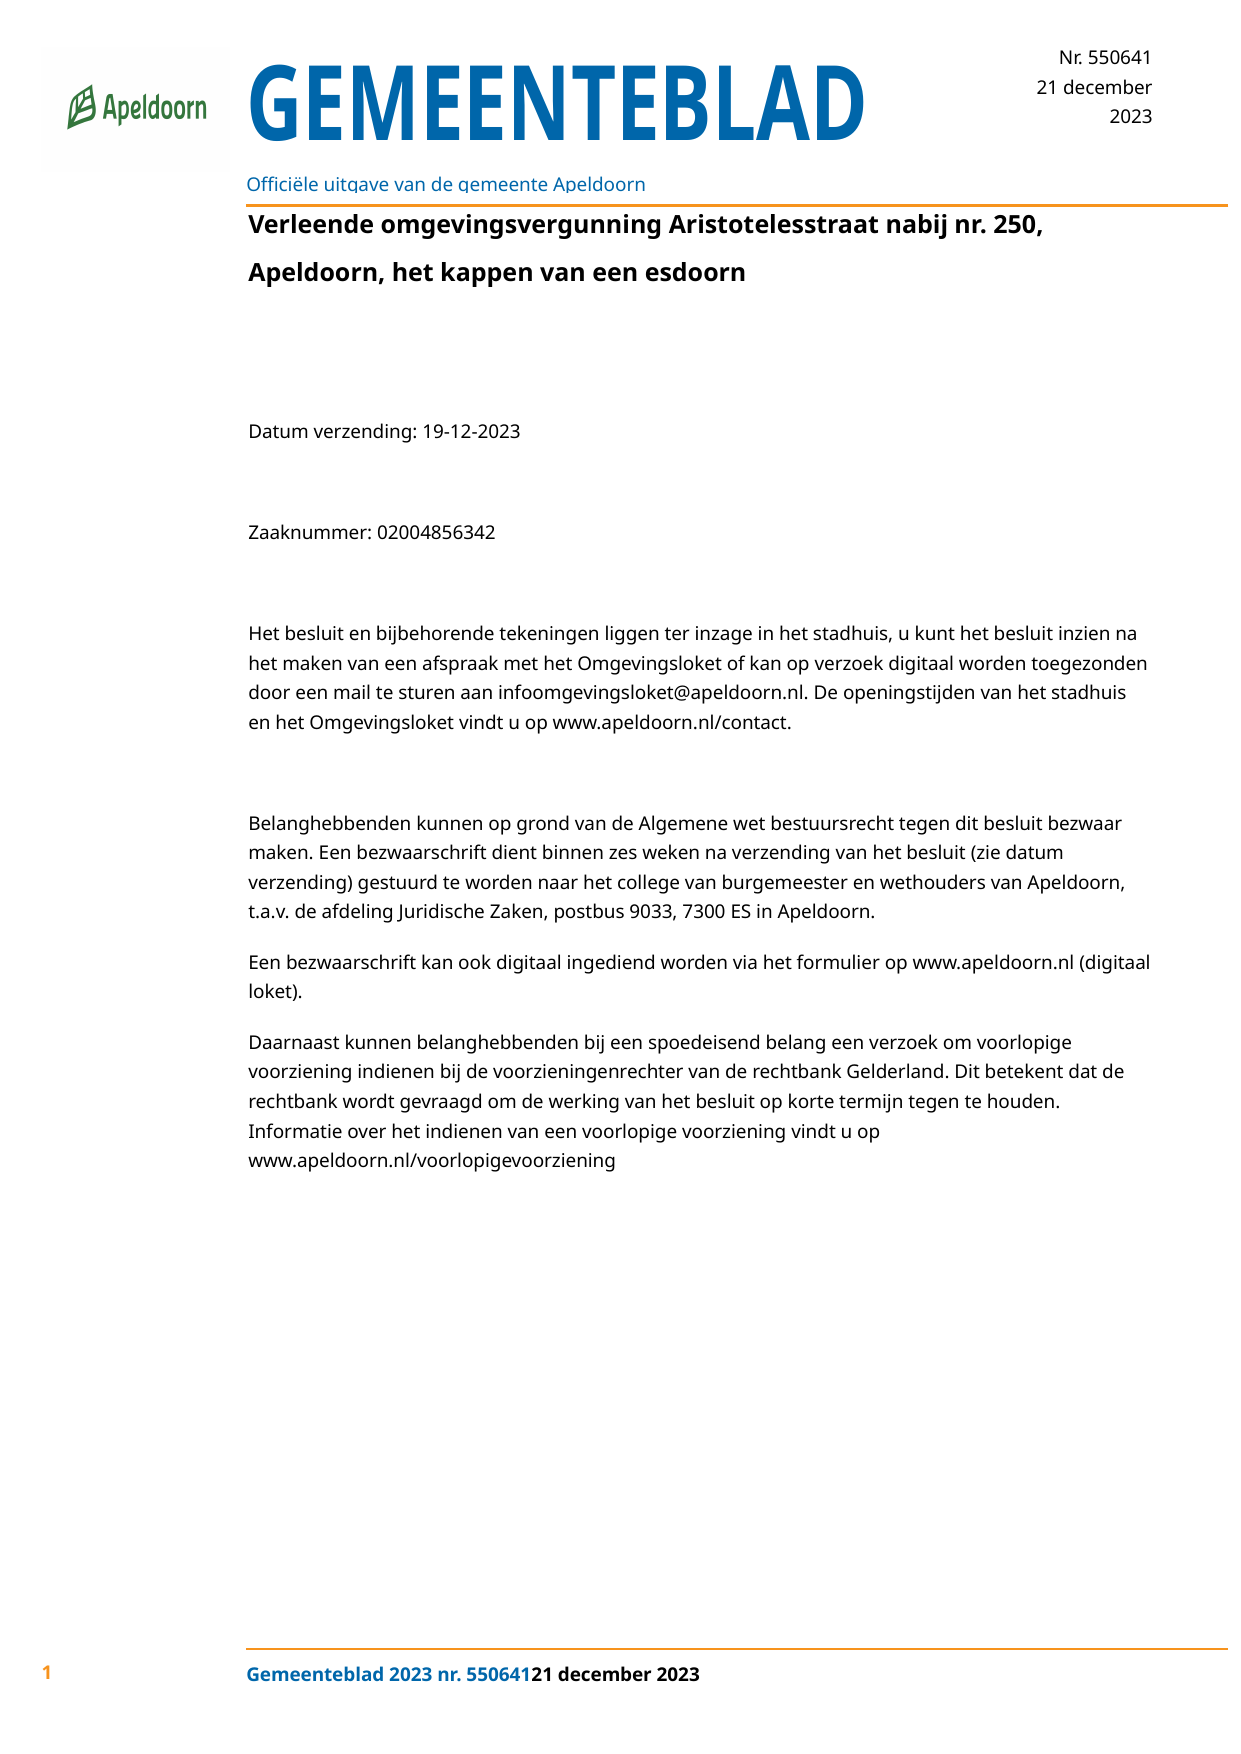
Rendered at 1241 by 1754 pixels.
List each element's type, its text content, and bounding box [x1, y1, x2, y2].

text Daarnaast kunnen belanghebbenden bij een spoedeisend belang een verzoek om voorlopige voorziening indienen bij de voorzieningenrechter van de rechtbank Gelderland. Dit betekent dat de rechtbank wordt gevraagd om de werking van het besluit op korte termijn tegen te houden. Informatie over het indienen van een voorlopige voorziening vindt u op www.apeldoorn.nl/voorlopigevoorziening [248, 1029, 1152, 1173]
text Belanghebbenden kunnen op grond van de Algemene wet bestuursrecht tegen dit besluit bezwaar maken. Een bezwaarschrift dient binnen zes weken na verzending van het besluit (zie datum verzending) gestuurd te worden naar het college van burgemeester en wethouders van Apeldoorn, t.a.v. de afdeling Juridische Zaken, postbus 9033, 7300 ES in Apeldoorn. [248, 810, 1152, 924]
text Het besluit en bijbehorende tekeningen liggen ter inzage in het stadhuis, u kunt het besluit inzien na het maken van een afspraak met het Omgevingsloket of kan op verzoek digitaal worden toegezonden door een mail te sturen aan infoomgevingsloket@apeldoorn.nl. De openingstijden van het stadhuis en het Omgevingsloket vindt u op www.apeldoorn.nl/contact. [248, 620, 1152, 735]
text Zaaknummer: 02004856342 [248, 519, 1152, 545]
text Een bezwaarschrift kan ook digitaal ingediend worden via het formulier op www.apeldoorn.nl (digitaal loket). [248, 949, 1152, 1004]
picture [41, 47, 231, 172]
text Datum verzending: 19-12-2023 [248, 419, 1152, 444]
text Verleende omgevingsvergunning Aristotelesstraat nabij nr. 250, Apeldoorn, het kappen van een esdoorn [248, 207, 1152, 288]
